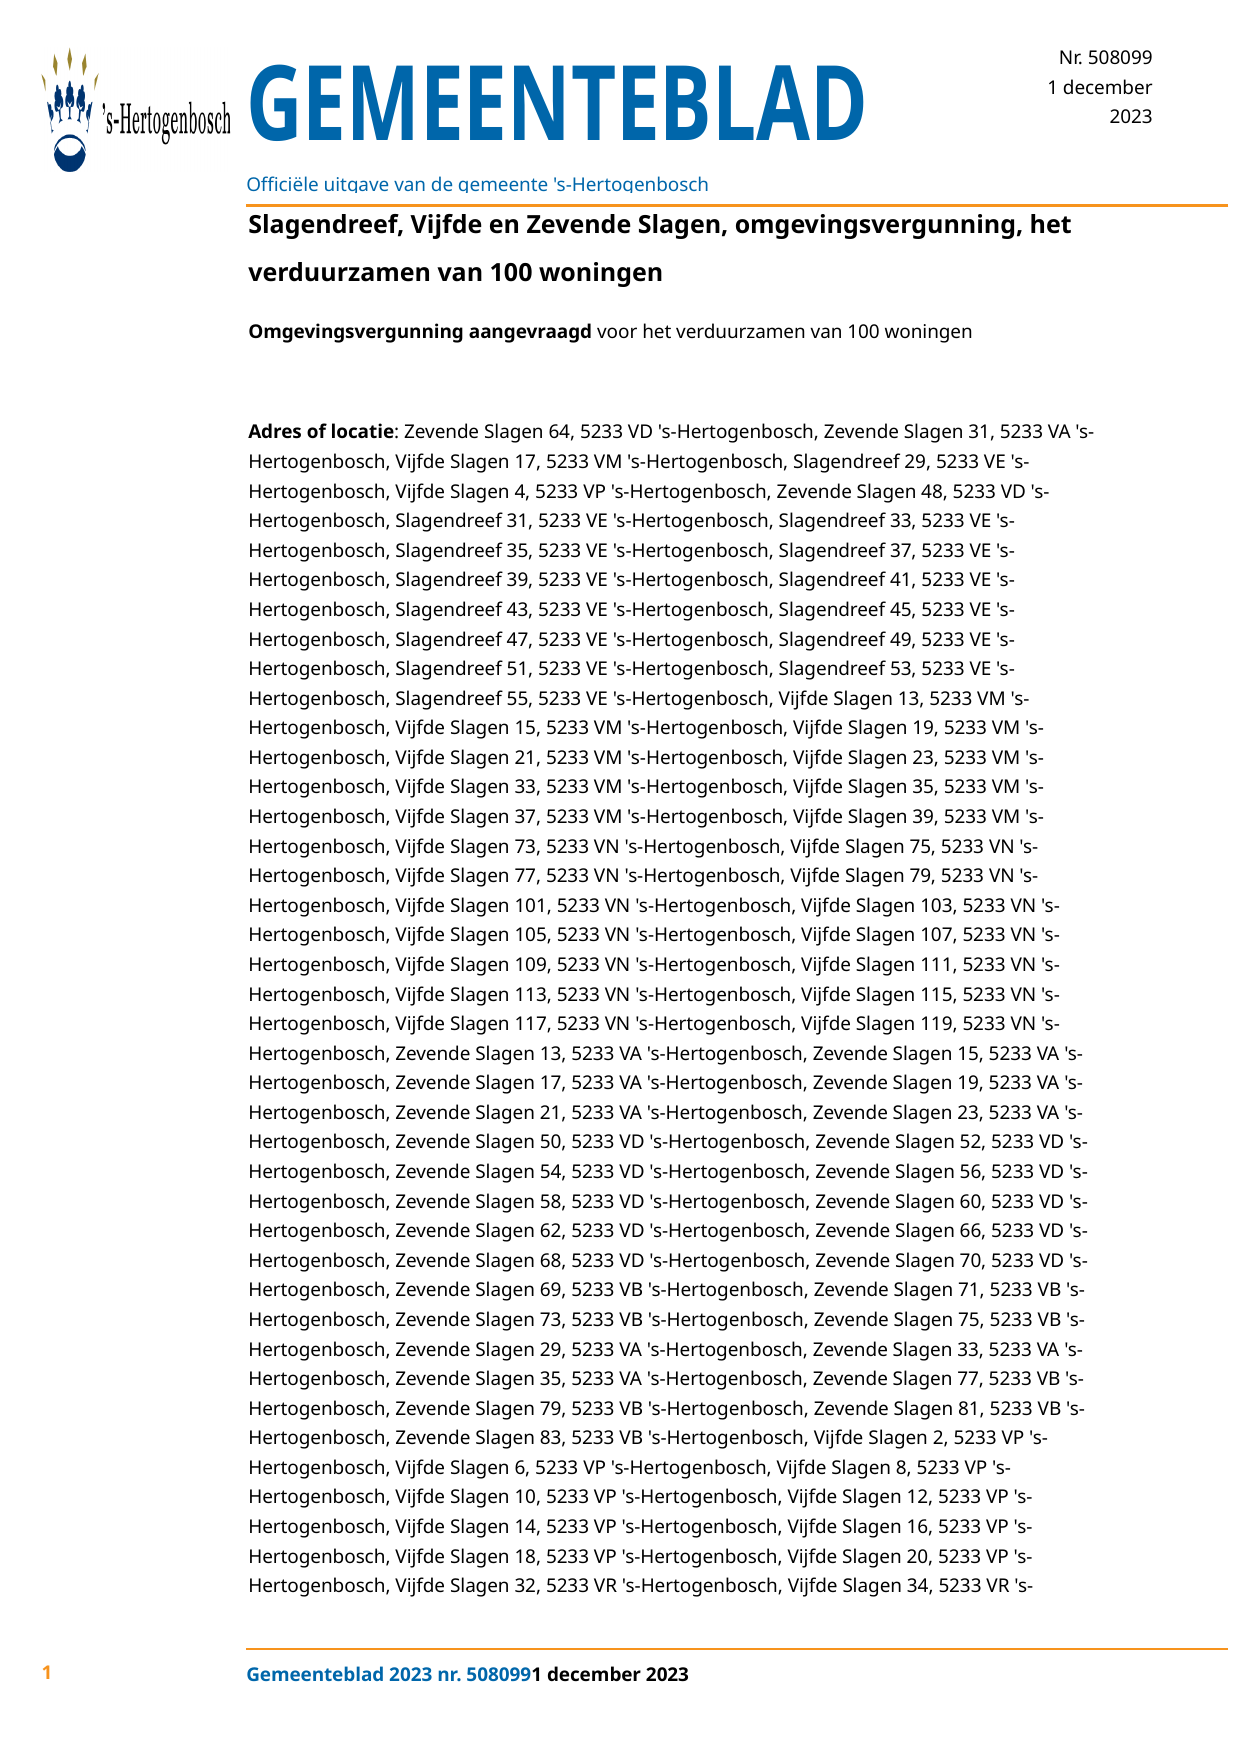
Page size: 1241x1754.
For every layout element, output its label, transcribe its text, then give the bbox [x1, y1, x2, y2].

text Omgevingsvergunning aangevraagd voor het verduurzamen van 100 woningen [248, 318, 1152, 344]
text Slagendreef, Vijfde en Zevende Slagen, omgevingsvergunning, het verduurzamen van 100 woningen [248, 207, 1152, 288]
text Adres of locatie: Zevende Slagen 64, 5233 VD 's-Hertogenbosch, Zevende Slagen 31, 5233 VA 's-Hertogenbosch, Vijfde Slagen 17, 5233 VM 's-Hertogenbosch, Slagendreef 29, 5233 VE 's-Hertogenbosch, Vijfde Slagen 4, 5233 VP 's-Hertogenbosch, Zevende Slagen 48, 5233 VD 's-Hertogenbosch, Slagendreef 31, 5233 VE 's-Hertogenbosch, Slagendreef 33, 5233 VE 's-Hertogenbosch, Slagendreef 35, 5233 VE 's-Hertogenbosch, Slagendreef 37, 5233 VE 's-Hertogenbosch, Slagendreef 39, 5233 VE 's-Hertogenbosch, Slagendreef 41, 5233 VE 's-Hertogenbosch, Slagendreef 43, 5233 VE 's-Hertogenbosch, Slagendreef 45, 5233 VE 's-Hertogenbosch, Slagendreef 47, 5233 VE 's-Hertogenbosch, Slagendreef 49, 5233 VE 's-Hertogenbosch, Slagendreef 51, 5233 VE 's-Hertogenbosch, Slagendreef 53, 5233 VE 's-Hertogenbosch, Slagendreef 55, 5233 VE 's-Hertogenbosch, Vijfde Slagen 13, 5233 VM 's-Hertogenbosch, Vijfde Slagen 15, 5233 VM 's-Hertogenbosch, Vijfde Slagen 19, 5233 VM 's-Hertogenbosch, Vijfde Slagen 21, 5233 VM 's-Hertogenbosch, Vijfde Slagen 23, 5233 VM 's-Hertogenbosch, Vijfde Slagen 33, 5233 VM 's-Hertogenbosch, Vijfde Slagen 35, 5233 VM 's-Hertogenbosch, Vijfde Slagen 37, 5233 VM 's-Hertogenbosch, Vijfde Slagen 39, 5233 VM 's-Hertogenbosch, Vijfde Slagen 73, 5233 VN 's-Hertogenbosch, Vijfde Slagen 75, 5233 VN 's-Hertogenbosch, Vijfde Slagen 77, 5233 VN 's-Hertogenbosch, Vijfde Slagen 79, 5233 VN 's-Hertogenbosch, Vijfde Slagen 101, 5233 VN 's-Hertogenbosch, Vijfde Slagen 103, 5233 VN 's-Hertogenbosch, Vijfde Slagen 105, 5233 VN 's-Hertogenbosch, Vijfde Slagen 107, 5233 VN 's-Hertogenbosch, Vijfde Slagen 109, 5233 VN 's-Hertogenbosch, Vijfde Slagen 111, 5233 VN 's-Hertogenbosch, Vijfde Slagen 113, 5233 VN 's-Hertogenbosch, Vijfde Slagen 115, 5233 VN 's-Hertogenbosch, Vijfde Slagen 117, 5233 VN 's-Hertogenbosch, Vijfde Slagen 119, 5233 VN 's-Hertogenbosch, Zevende Slagen 13, 5233 VA 's-Hertogenbosch, Zevende Slagen 15, 5233 VA 's-Hertogenbosch, Zevende Slagen 17, 5233 VA 's-Hertogenbosch, Zevende Slagen 19, 5233 VA 's-Hertogenbosch, Zevende Slagen 21, 5233 VA 's-Hertogenbosch, Zevende Slagen 23, 5233 VA 's-Hertogenbosch, Zevende Slagen 50, 5233 VD 's-Hertogenbosch, Zevende Slagen 52, 5233 VD 's-Hertogenbosch, Zevende Slagen 54, 5233 VD 's-Hertogenbosch, Zevende Slagen 56, 5233 VD 's-Hertogenbosch, Zevende Slagen 58, 5233 VD 's-Hertogenbosch, Zevende Slagen 60, 5233 VD 's-Hertogenbosch, Zevende Slagen 62, 5233 VD 's-Hertogenbosch, Zevende Slagen 66, 5233 VD 's-Hertogenbosch, Zevende Slagen 68, 5233 VD 's-Hertogenbosch, Zevende Slagen 70, 5233 VD 's-Hertogenbosch, Zevende Slagen 69, 5233 VB 's-Hertogenbosch, Zevende Slagen 71, 5233 VB 's-Hertogenbosch, Zevende Slagen 73, 5233 VB 's-Hertogenbosch, Zevende Slagen 75, 5233 VB 's-Hertogenbosch, Zevende Slagen 29, 5233 VA 's-Hertogenbosch, Zevende Slagen 33, 5233 VA 's-Hertogenbosch, Zevende Slagen 35, 5233 VA 's-Hertogenbosch, Zevende Slagen 77, 5233 VB 's-Hertogenbosch, Zevende Slagen 79, 5233 VB 's-Hertogenbosch, Zevende Slagen 81, 5233 VB 's-Hertogenbosch, Zevende Slagen 83, 5233 VB 's-Hertogenbosch, Vijfde Slagen 2, 5233 VP 's-Hertogenbosch, Vijfde Slagen 6, 5233 VP 's-Hertogenbosch, Vijfde Slagen 8, 5233 VP 's-Hertogenbosch, Vijfde Slagen 10, 5233 VP 's-Hertogenbosch, Vijfde Slagen 12, 5233 VP 's-Hertogenbosch, Vijfde Slagen 14, 5233 VP 's-Hertogenbosch, Vijfde Slagen 16, 5233 VP 's-Hertogenbosch, Vijfde Slagen 18, 5233 VP 's-Hertogenbosch, Vijfde Slagen 20, 5233 VP 's-Hertogenbosch, Vijfde Slagen 32, 5233 VR 's-Hertogenbosch, Vijfde Slagen 34, 5233 VR 's- [248, 419, 1152, 1598]
picture [41, 47, 231, 172]
